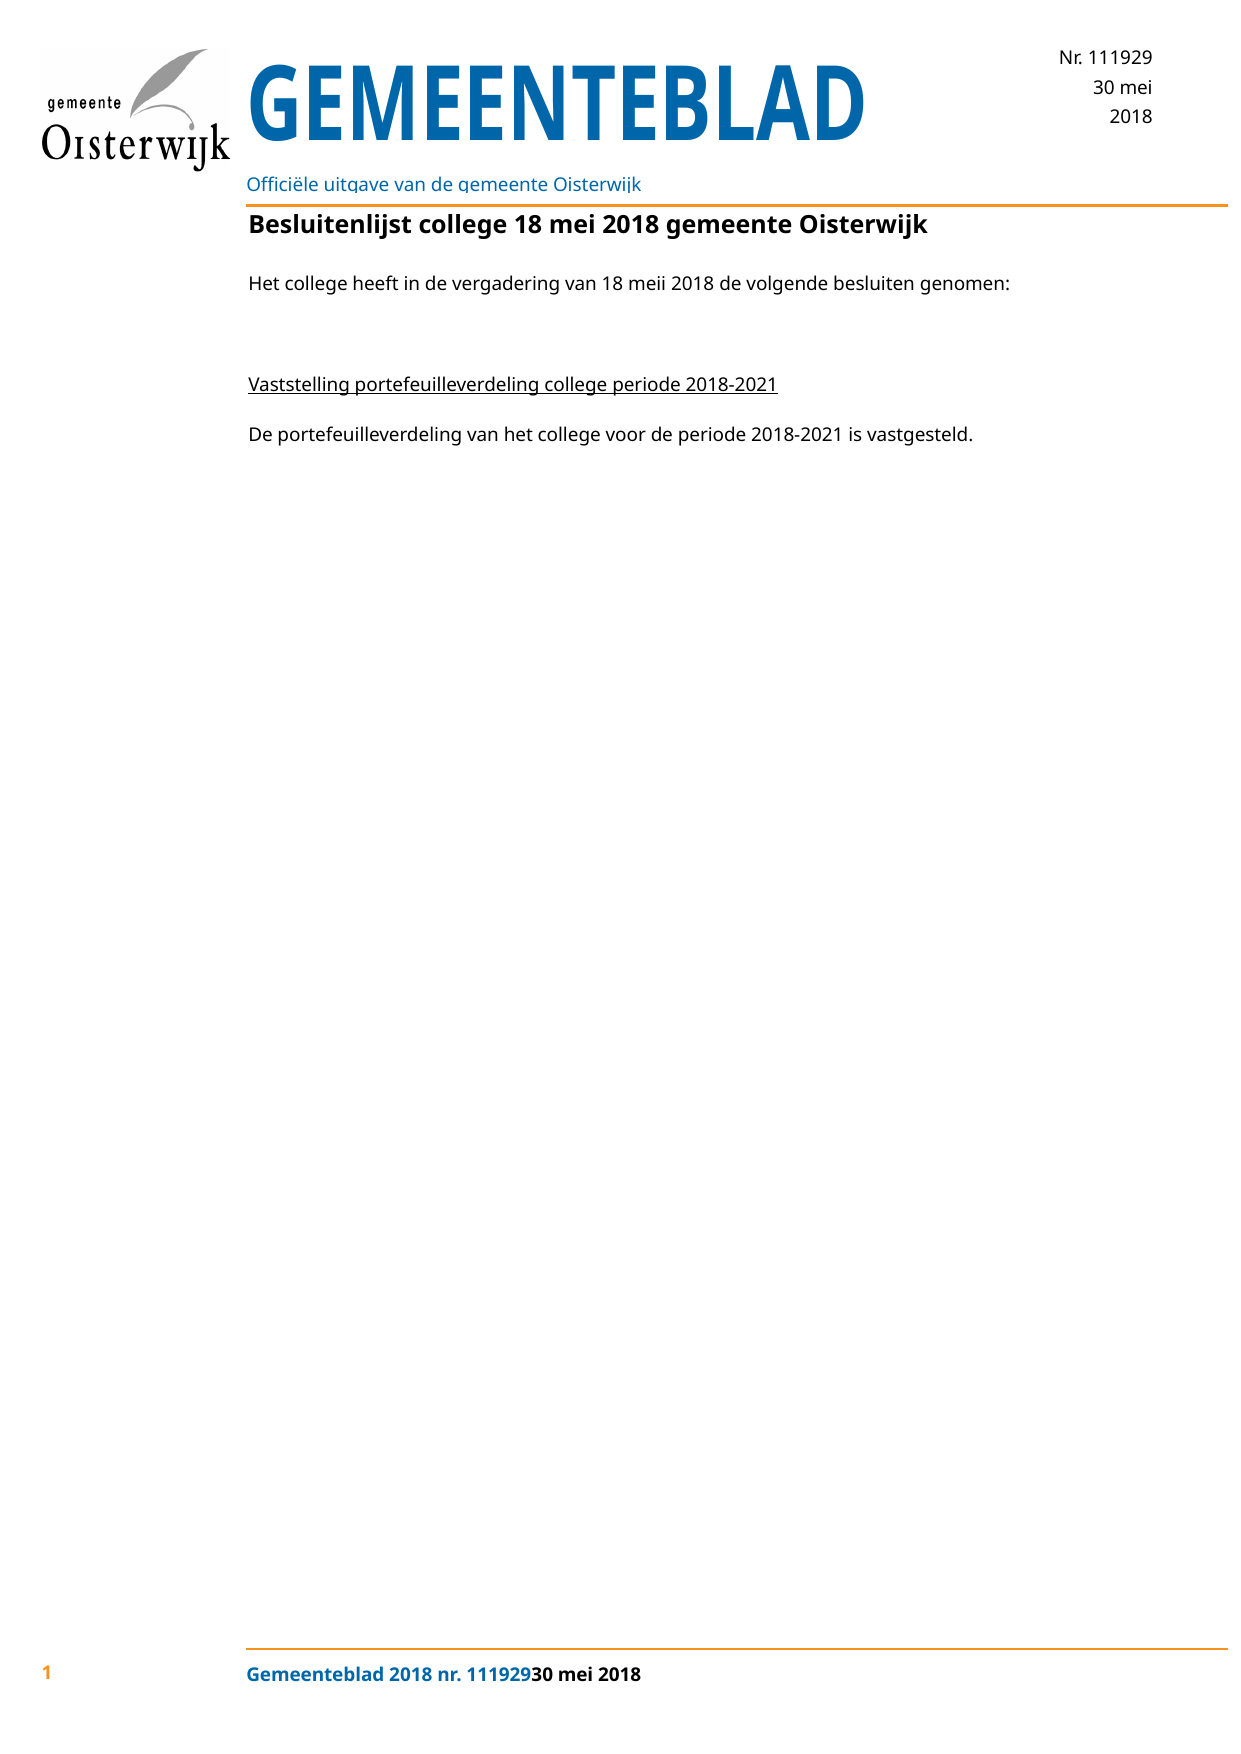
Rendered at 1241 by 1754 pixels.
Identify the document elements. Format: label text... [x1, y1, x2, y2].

text Vaststelling portefeuilleverdeling college periode 2018-2021 [248, 371, 1152, 397]
text Het college heeft in de vergadering van 18 meii 2018 de volgende besluiten genomen: [248, 270, 1152, 296]
text De portefeuilleverdeling van het college voor de periode 2018-2021 is vastgesteld. [248, 422, 1152, 447]
text Besluitenlijst college 18 mei 2018 gemeente Oisterwijk [248, 207, 1152, 241]
picture [41, 47, 231, 172]
